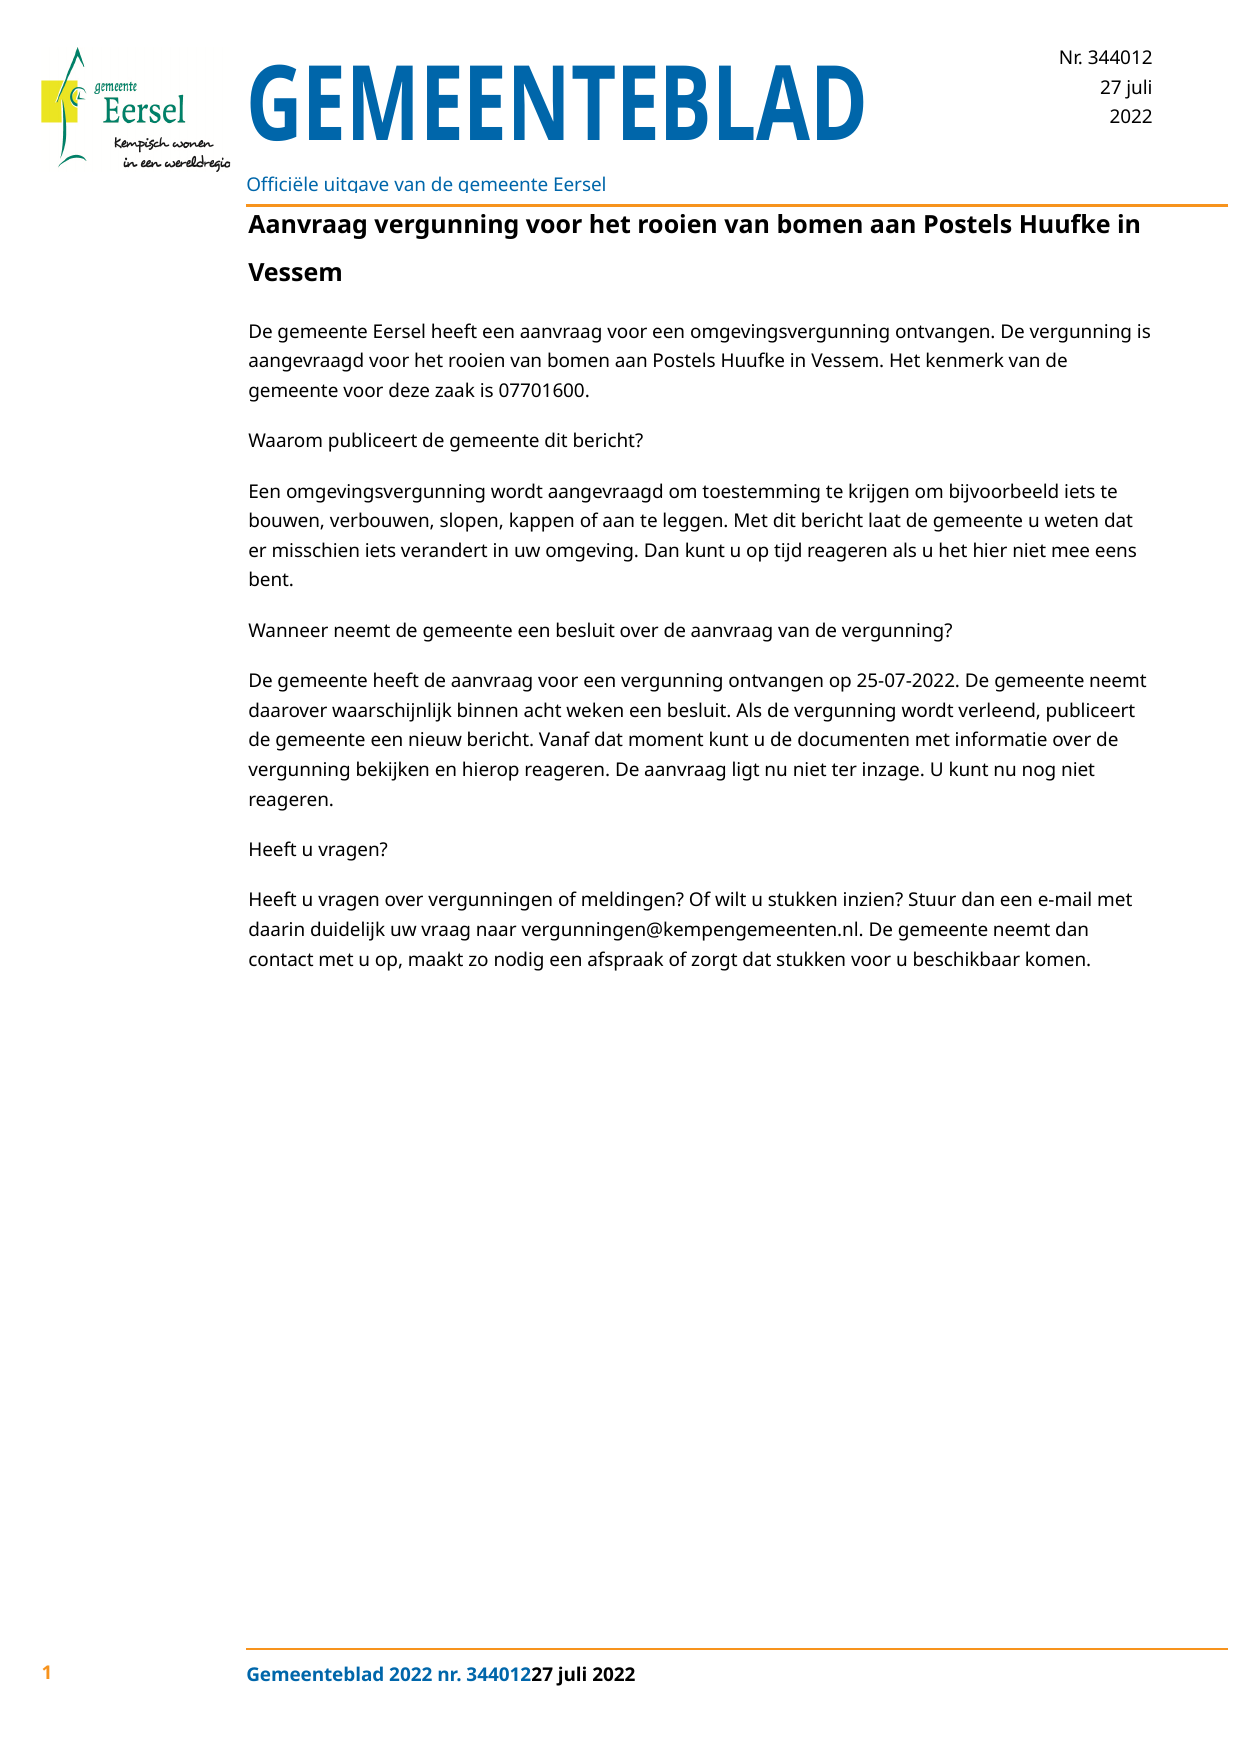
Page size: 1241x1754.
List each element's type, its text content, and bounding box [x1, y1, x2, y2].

text Aanvraag vergunning voor het rooien van bomen aan Postels Huufke in Vessem [248, 207, 1152, 288]
text Waarom publiceert de gemeente dit bericht? [248, 427, 1152, 453]
text Wanneer neemt de gemeente een besluit over de aanvraag van de vergunning? [248, 617, 1152, 643]
text Heeft u vragen? [248, 836, 1152, 862]
picture [41, 47, 231, 172]
text Heeft u vragen over vergunningen of meldingen? Of wilt u stukken inzien? Stuur dan een e-mail met daarin duidelijk uw vraag naar vergunningen@kempengemeenten.nl. De gemeente neemt dan contact met u op, maakt zo nodig een afspraak of zorgt dat stukken voor u beschikbaar komen. [248, 887, 1152, 972]
text De gemeente heeft de aanvraag voor een vergunning ontvangen op 25-07-2022. De gemeente neemt daarover waarschijnlijk binnen acht weken een besluit. Als de vergunning wordt verleend, publiceert de gemeente een nieuw bericht. Vanaf dat moment kunt u de documenten met informatie over de vergunning bekijken en hierop reageren. De aanvraag ligt nu niet ter inzage. U kunt nu nog niet reageren. [248, 667, 1152, 812]
text Een omgevingsvergunning wordt aangevraagd om toestemming te krijgen om bijvoorbeeld iets te bouwen, verbouwen, slopen, kappen of aan te leggen. Met dit bericht laat de gemeente u weten dat er misschien iets verandert in uw omgeving. Dan kunt u op tijd reageren als u het hier niet mee eens bent. [248, 478, 1152, 592]
text De gemeente Eersel heeft een aanvraag voor een omgevingsvergunning ontvangen. De vergunning is aangevraagd voor het rooien van bomen aan Postels Huufke in Vessem. Het kenmerk van de gemeente voor deze zaak is 07701600. [248, 318, 1152, 403]
